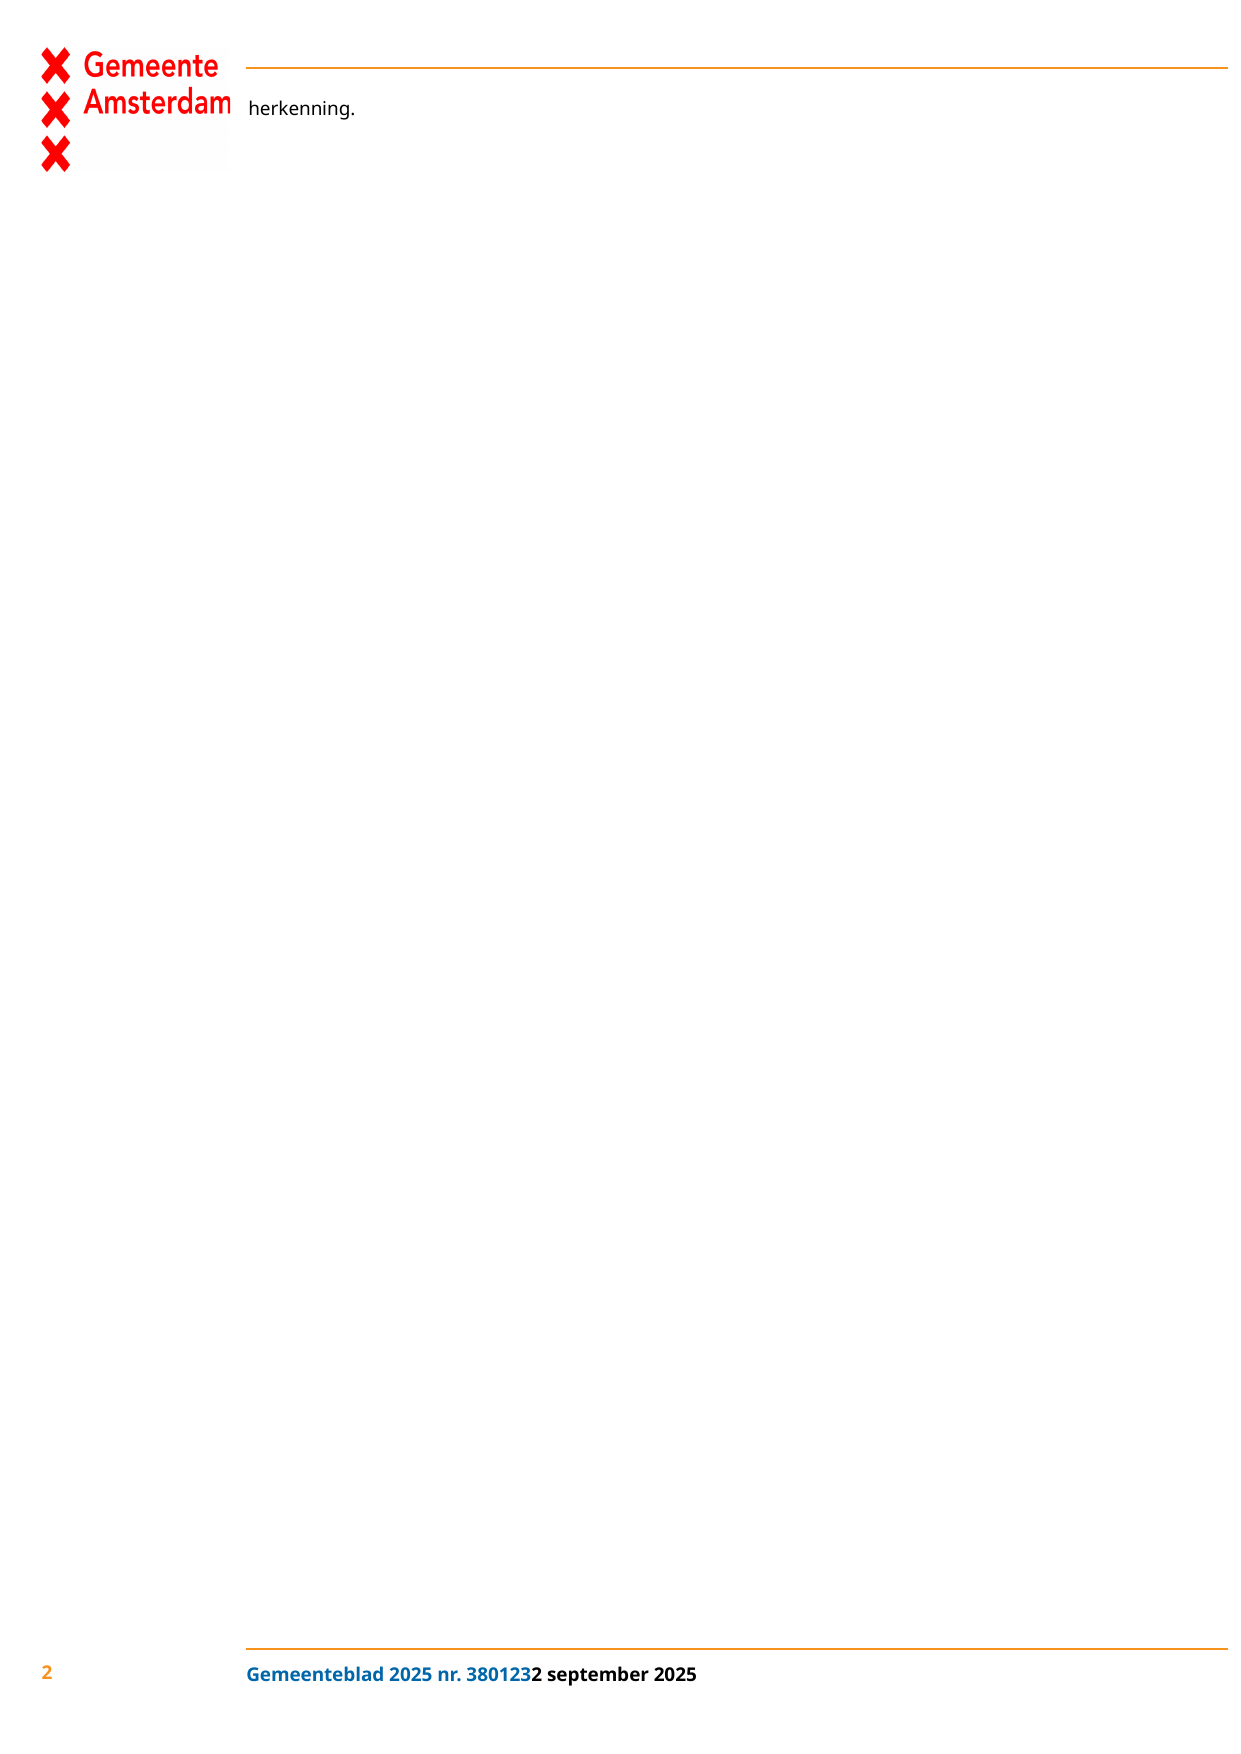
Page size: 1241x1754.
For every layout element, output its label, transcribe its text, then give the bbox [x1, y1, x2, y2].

text herkenning. [248, 95, 1152, 121]
picture [41, 47, 231, 172]
